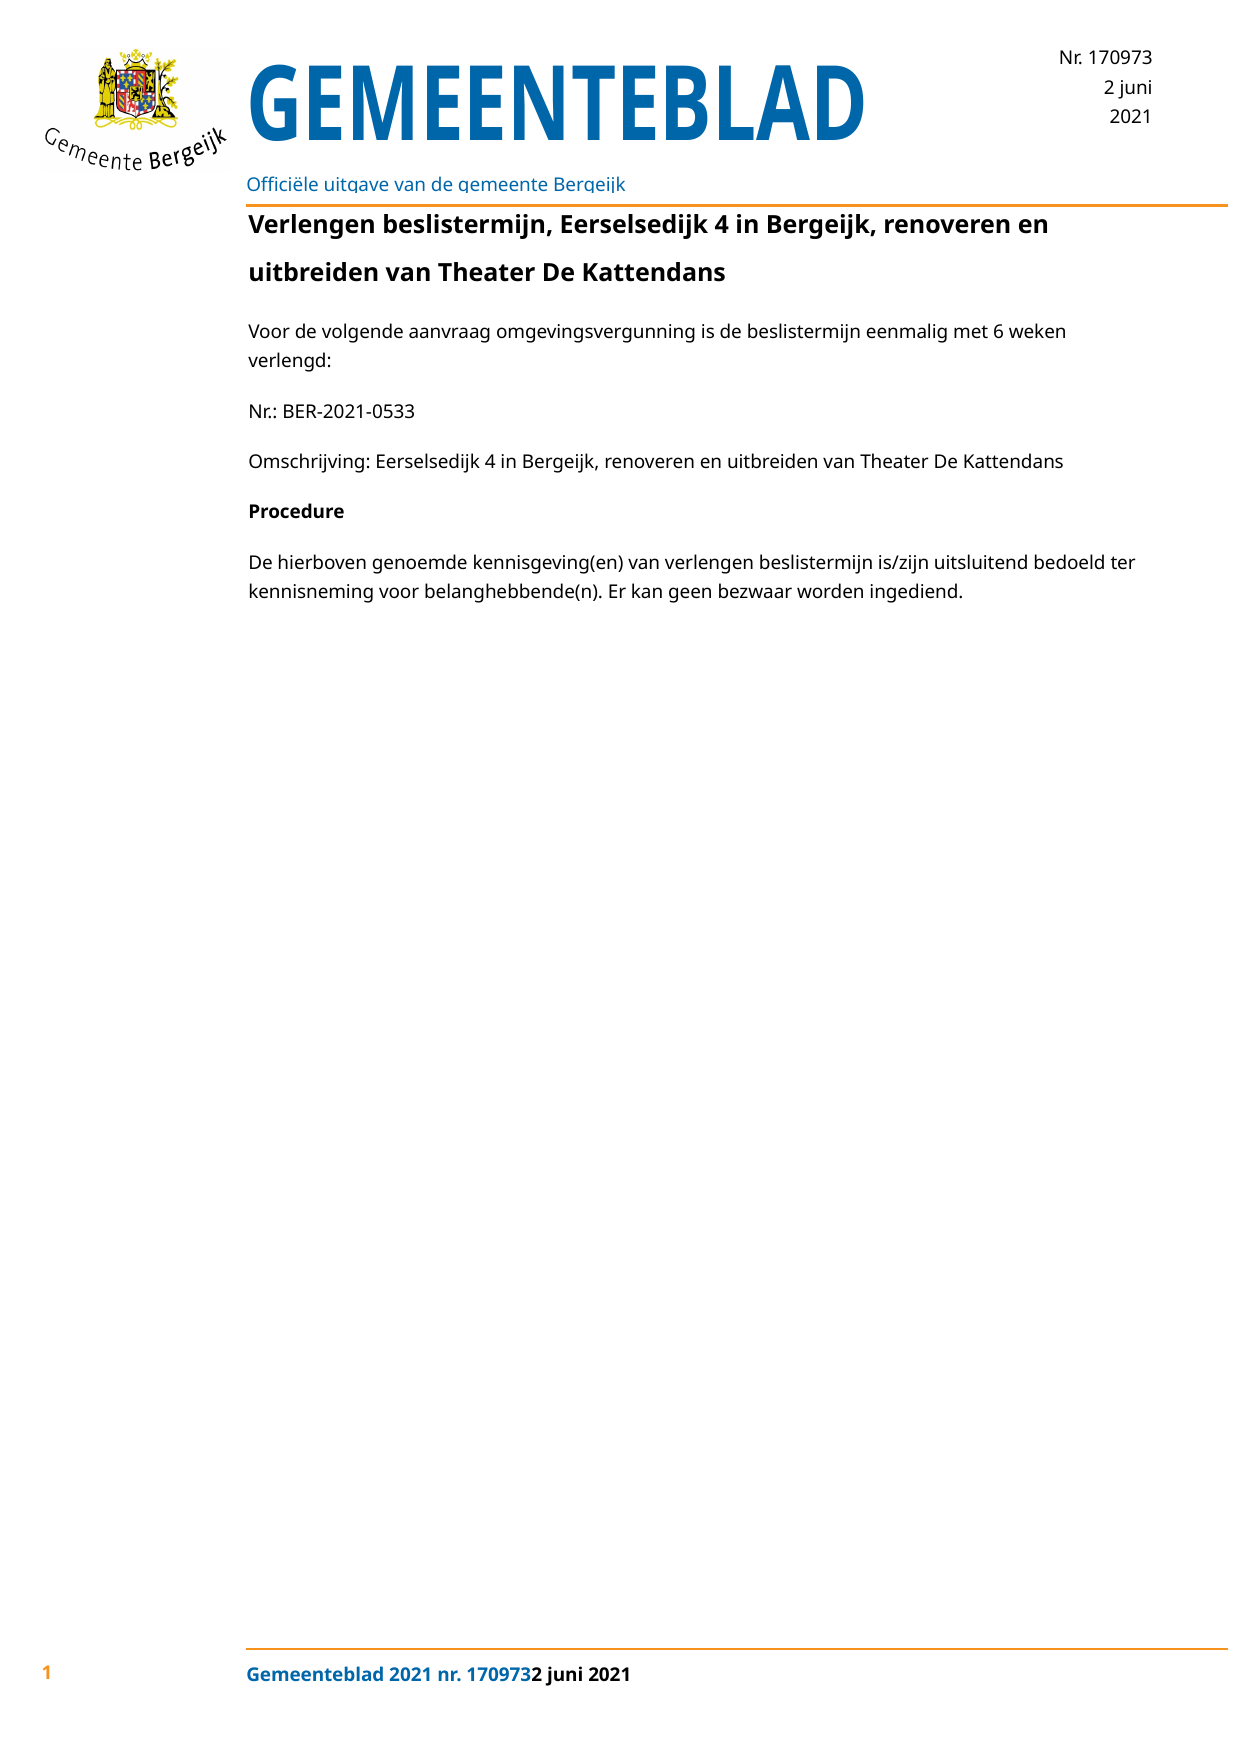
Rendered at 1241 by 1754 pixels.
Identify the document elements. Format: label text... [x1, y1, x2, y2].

text Voor de volgende aanvraag omgevingsvergunning is de beslistermijn eenmalig met 6 weken verlengd: [248, 318, 1152, 373]
text Verlengen beslistermijn, Eerselsedijk 4 in Bergeijk, renoveren en uitbreiden van Theater De Kattendans [248, 207, 1152, 288]
text Nr.: BER-2021-0533 [248, 398, 1152, 424]
text De hierboven genoemde kennisgeving(en) van verlengen beslistermijn is/zijn uitsluitend bedoeld ter kennisneming voor belanghebbende(n). Er kan geen bezwaar worden ingediend. [248, 549, 1152, 604]
picture [41, 47, 231, 172]
text Omschrijving: Eerselsedijk 4 in Bergeijk, renoveren en uitbreiden van Theater De Kattendans [248, 448, 1152, 474]
text Procedure [248, 499, 1152, 524]
